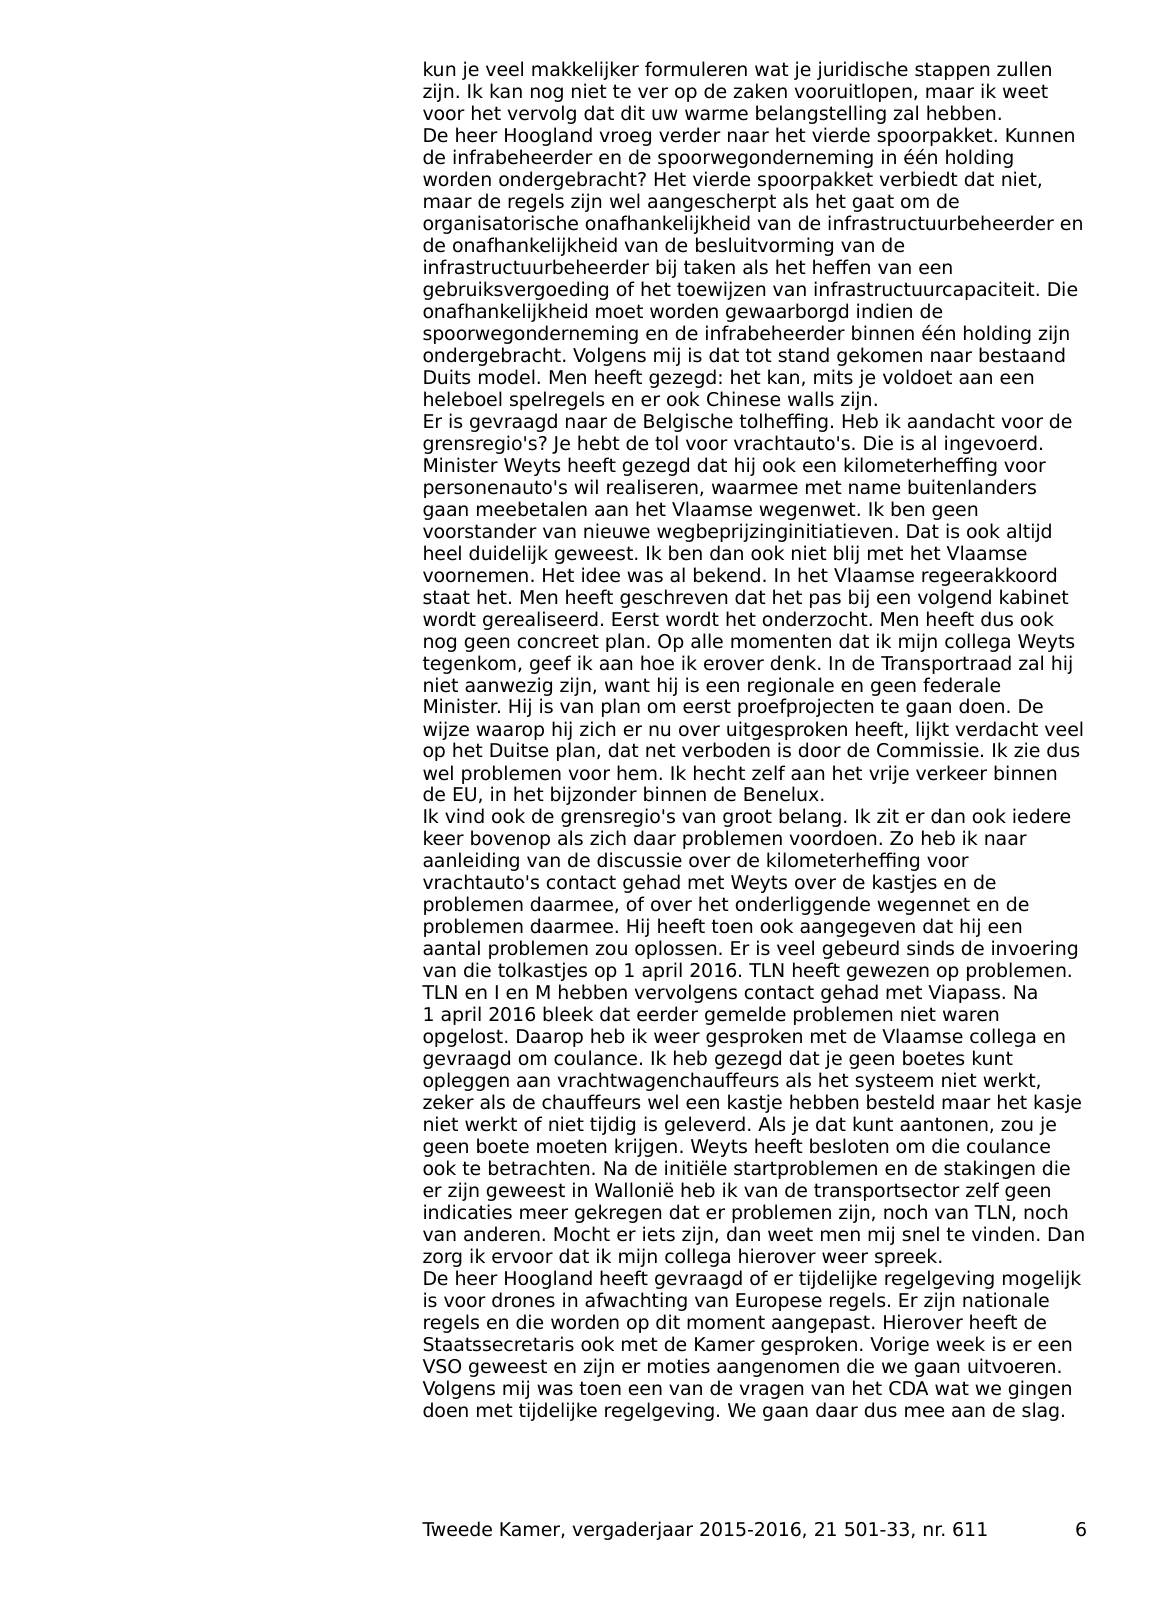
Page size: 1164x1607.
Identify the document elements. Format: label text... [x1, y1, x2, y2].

text Ik vind ook de grensregio's van groot belang. Ik zit er dan ook iedere keer bovenop als zich daar problemen voordoen. Zo heb ik naar aanleiding van de discussie over de kilometerheffing voor vrachtauto's contact gehad met Weyts over de kastjes en de problemen daarmee, of over het onderliggende wegennet en de problemen daarmee. Hij heeft toen ook aangegeven dat hij een aantal problemen zou oplossen. Er is veel gebeurd sinds de invoering van die tolkastjes op 1 april 2016. TLN heeft gewezen op problemen. TLN en I en M hebben vervolgens contact gehad met Viapass. Na 1 april 2016 bleek dat eerder gemelde problemen niet waren opgelost. Daarop heb ik weer gesproken met de Vlaamse collega en gevraagd om coulance. Ik heb gezegd dat je geen boetes kunt opleggen aan vrachtwagenchauffeurs als het systeem niet werkt, zeker als de chauffeurs wel een kastje hebben besteld maar het kasje niet werkt of niet tijdig is geleverd. Als je dat kunt aantonen, zou je geen boete moeten krijgen. Weyts heeft besloten om die coulance ook te betrachten. Na de initiële startproblemen en de stakingen die er zijn geweest in Wallonië heb ik van de transportsector zelf geen indicaties meer gekregen dat er problemen zijn, noch van TLN, noch van anderen. Mocht er iets zijn, dan weet men mij snel te vinden. Dan zorg ik ervoor dat ik mijn collega hierover weer spreek. [422, 806, 1087, 1268]
text De heer Hoogland vroeg verder naar het vierde spoorpakket. Kunnen de infrabeheerder en de spoorwegonderneming in één holding worden ondergebracht? Het vierde spoorpakket verbiedt dat niet, maar de regels zijn wel aangescherpt als het gaat om de organisatorische onafhankelijkheid van de infrastructuurbeheerder en de onafhankelijkheid van de besluitvorming van de infrastructuurbeheerder bij taken als het heffen van een gebruiksvergoeding of het toewijzen van infrastructuurcapaciteit. Die onafhankelijkheid moet worden gewaarborgd indien de spoorwegonderneming en de infrabeheerder binnen één holding zijn ondergebracht. Volgens mij is dat tot stand gekomen naar bestaand Duits model. Men heeft gezegd: het kan, mits je voldoet aan een heleboel spelregels en er ook Chinese walls zijn. [422, 125, 1087, 411]
text Er is gevraagd naar de Belgische tolheffing. Heb ik aandacht voor de grensregio's? Je hebt de tol voor vrachtauto's. Die is al ingevoerd. Minister Weyts heeft gezegd dat hij ook een kilometerheffing voor personenauto's wil realiseren, waarmee met name buitenlanders gaan meebetalen aan het Vlaamse wegenwet. Ik ben geen voorstander van nieuwe wegbeprijzinginitiatieven. Dat is ook altijd heel duidelijk geweest. Ik ben dan ook niet blij met het Vlaamse voornemen. Het idee was al bekend. In het Vlaamse regeerakkoord staat het. Men heeft geschreven dat het pas bij een volgend kabinet wordt gerealiseerd. Eerst wordt het onderzocht. Men heeft dus ook nog geen concreet plan. Op alle momenten dat ik mijn collega Weyts tegenkom, geef ik aan hoe ik erover denk. In de Transportraad zal hij niet aanwezig zijn, want hij is een regionale en geen federale Minister. Hij is van plan om eerst proefprojecten te gaan doen. De wijze waarop hij zich er nu over uitgesproken heeft, lijkt verdacht veel op het Duitse plan, dat net verboden is door de Commissie. Ik zie dus wel problemen voor hem. Ik hecht zelf aan het vrije verkeer binnen de EU, in het bijzonder binnen de Benelux. [422, 411, 1087, 806]
text kun je veel makkelijker formuleren wat je juridische stappen zullen zijn. Ik kan nog niet te ver op de zaken vooruitlopen, maar ik weet voor het vervolg dat dit uw warme belangstelling zal hebben. [422, 59, 1087, 125]
text De heer Hoogland heeft gevraagd of er tijdelijke regelgeving mogelijk is voor drones in afwachting van Europese regels. Er zijn nationale regels en die worden op dit moment aangepast. Hierover heeft de Staatssecretaris ook met de Kamer gesproken. Vorige week is er een VSO geweest en zijn er moties aangenomen die we gaan uitvoeren. Volgens mij was toen een van de vragen van het CDA wat we gingen doen met tijdelijke regelgeving. We gaan daar dus mee aan de slag. [422, 1268, 1087, 1422]
